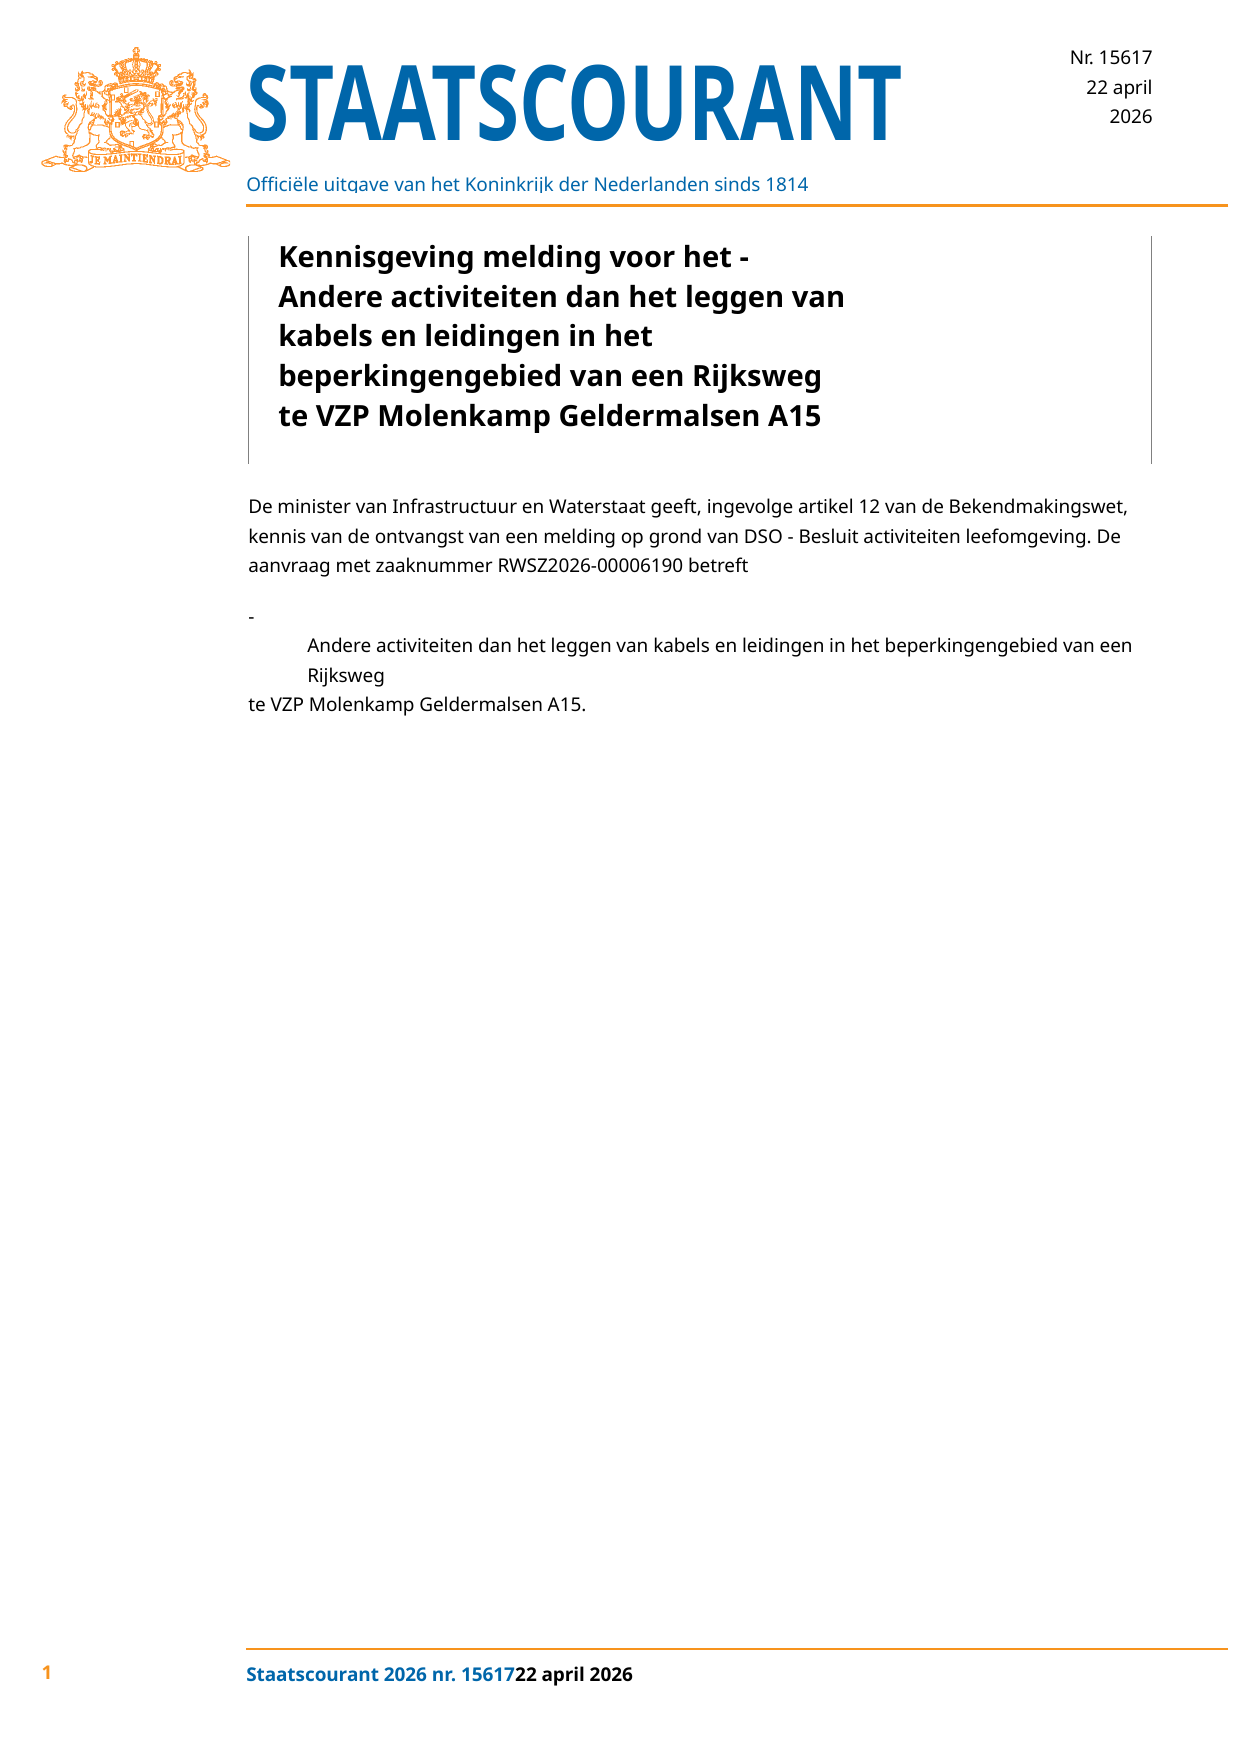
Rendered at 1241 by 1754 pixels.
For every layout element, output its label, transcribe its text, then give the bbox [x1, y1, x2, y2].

table_header Kennisgeving melding voor het -Andere activiteiten dan het leggen van kabels en leidingen in het beperkingengebied van een Rijksweg te VZP Molenkamp Geldermalsen A15 [249, 236, 850, 464]
text De minister van Infrastructuur en Waterstaat geeft, ingevolge artikel 12 van de Bekendmakingswet, kennis van de ontvangst van een melding op grond van DSO - Besluit activiteiten leefomgeving. De aanvraag met zaaknummer RWSZ2026-00006190 betreft [248, 493, 1152, 578]
text te VZP Molenkamp Geldermalsen A15. [248, 692, 1152, 717]
picture [912, 236, 1090, 414]
table_header [850, 414, 1151, 464]
table_header [1090, 236, 1151, 413]
list Andere activiteiten dan het leggen van kabels en leidingen in het beperkingengebied van een Rijksweg [248, 632, 1152, 688]
picture [41, 47, 231, 172]
table_header [850, 236, 912, 413]
